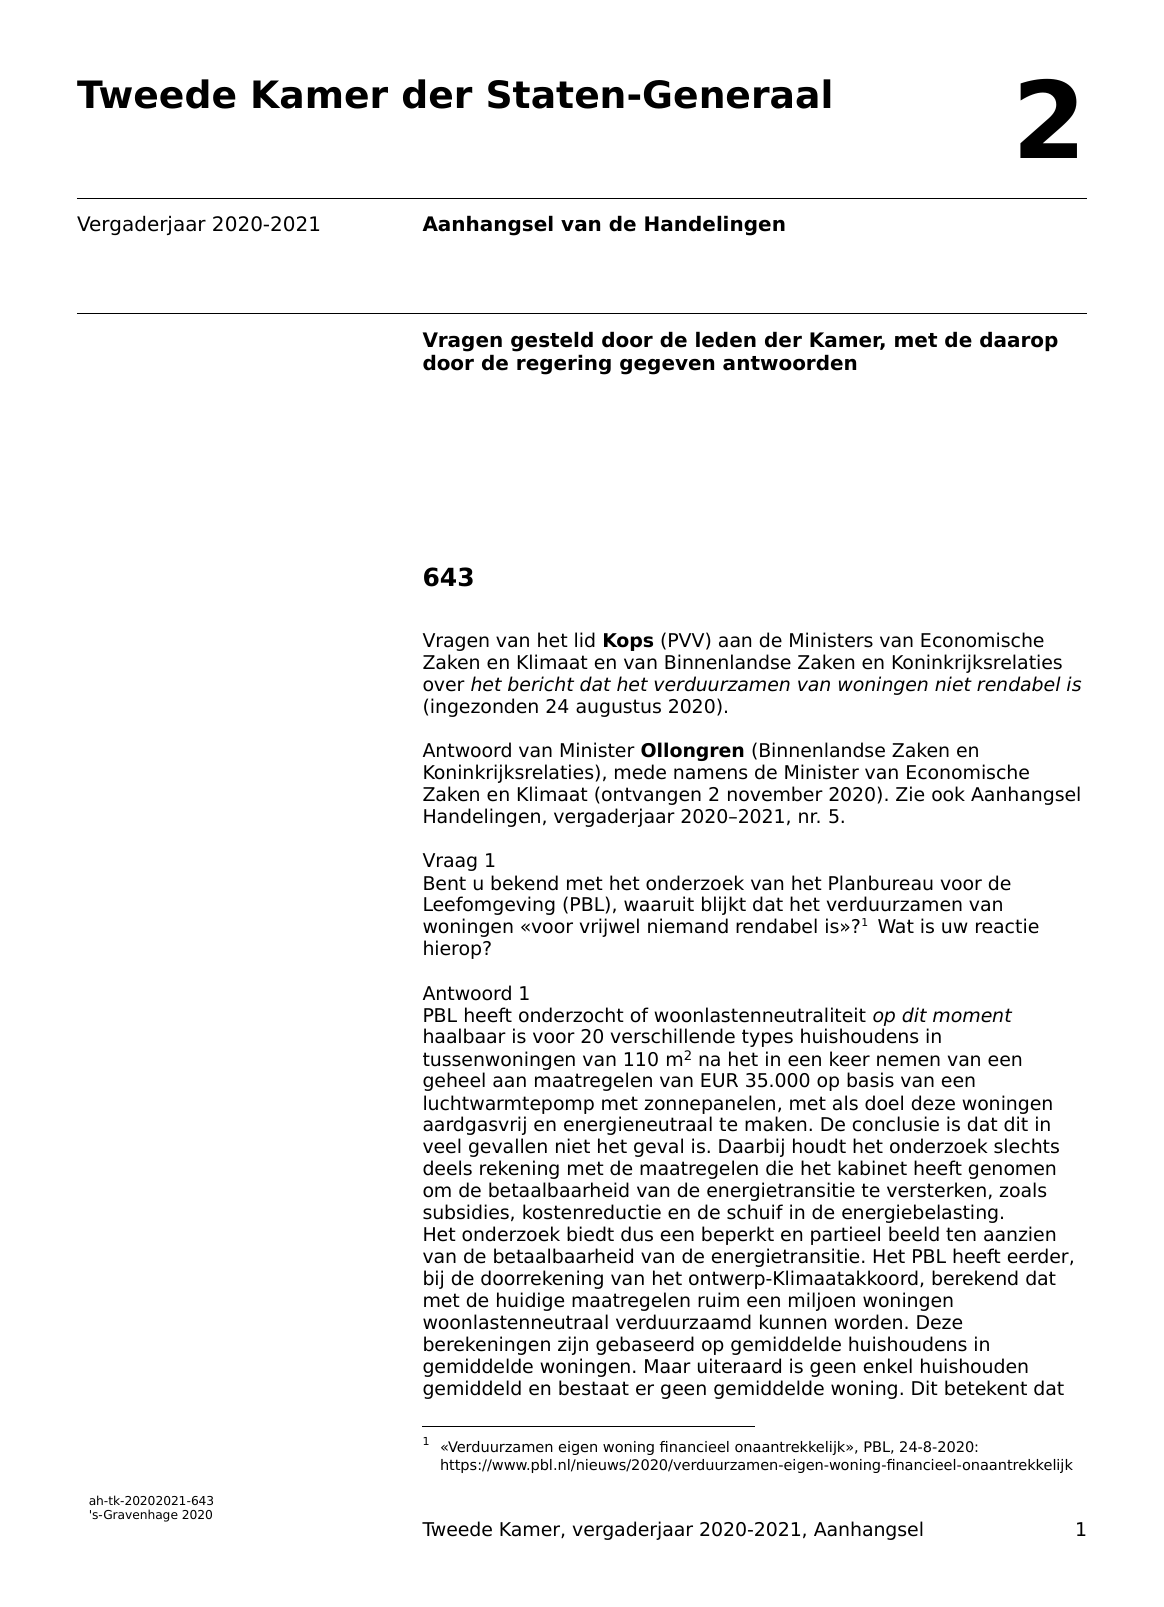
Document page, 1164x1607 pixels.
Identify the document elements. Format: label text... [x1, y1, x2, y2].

text PBL heeft onderzocht of woonlastenneutraliteit op dit moment haalbaar is voor 20 verschillende types huishoudens in tussenwoningen van 110 m2 na het in een keer nemen van een geheel aan maatregelen van EUR 35.000 op basis van een luchtwarmtepomp met zonnepanelen, met als doel deze woningen aardgasvrij en energieneutraal te maken. De conclusie is dat dit in veel gevallen niet het geval is. Daarbij houdt het onderzoek slechts deels rekening met de maatregelen die het kabinet heeft genomen om de betaalbaarheid van de energietransitie te versterken, zoals subsidies, kostenreductie en de schuif in de energiebelasting. [422, 1004, 1087, 1224]
table_header 2 [886, 59, 1087, 198]
text Antwoord van Minister Ollongren (Binnenlandse Zaken en Koninkrijksrelaties), mede namens de Minister van Economische Zaken en Klimaat (ontvangen 2 november 2020). Zie ook Aanhangsel Handelingen, vergaderjaar 2020–2021, nr. 5. [422, 740, 1087, 828]
text 643 [422, 563, 1087, 592]
table_cell Vergaderjaar 2020-2021 [77, 199, 422, 313]
text ah-tk-20202021-643 [88, 1494, 323, 1508]
text Vragen van het lid Kops (PVV) aan de Ministers van Economische Zaken en Klimaat en van Binnenlandse Zaken en Koninkrijksrelaties over het bericht dat het verduurzamen van woningen niet rendabel is (ingezonden 24 augustus 2020). [422, 630, 1087, 718]
table_cell Aanhangsel van de Handelingen [422, 199, 1087, 313]
text «Verduurzamen eigen woning financieel onaantrekkelijk», PBL, 24-8-2020: https://www.pbl.nl/nieuws/2020/verduurzamen-eigen-woning-financieel-onaantrekkelijk [422, 1435, 1087, 1474]
table_cell [77, 314, 422, 375]
text Het onderzoek biedt dus een beperkt en partieel beeld ten aanzien van de betaalbaarheid van de energietransitie. Het PBL heeft eerder, bij de doorrekening van het ontwerp-Klimaatakkoord, berekend dat met de huidige maatregelen ruim een miljoen woningen woonlastenneutraal verduurzaamd kunnen worden. Deze berekeningen zijn gebaseerd op gemiddelde huishoudens in gemiddelde woningen. Maar uiteraard is geen enkel huishouden gemiddeld en bestaat er geen gemiddelde woning. Dit betekent dat [422, 1224, 1087, 1400]
text Vraag 1 [422, 850, 1087, 872]
text 's-Gravenhage 2020 [88, 1508, 323, 1522]
text Antwoord 1 [422, 982, 1087, 1004]
table_header Tweede Kamer der Staten-Generaal [77, 59, 886, 198]
text Bent u bekend met het onderzoek van het Planbureau voor de Leefomgeving (PBL), waaruit blijkt dat het verduurzamen van woningen «voor vrijwel niemand rendabel is»? Wat is uw reactie hierop? [422, 872, 1087, 960]
table_cell Vragen gesteld door de leden der Kamer, met de daarop door de regering gegeven antwoorden [422, 314, 1087, 375]
